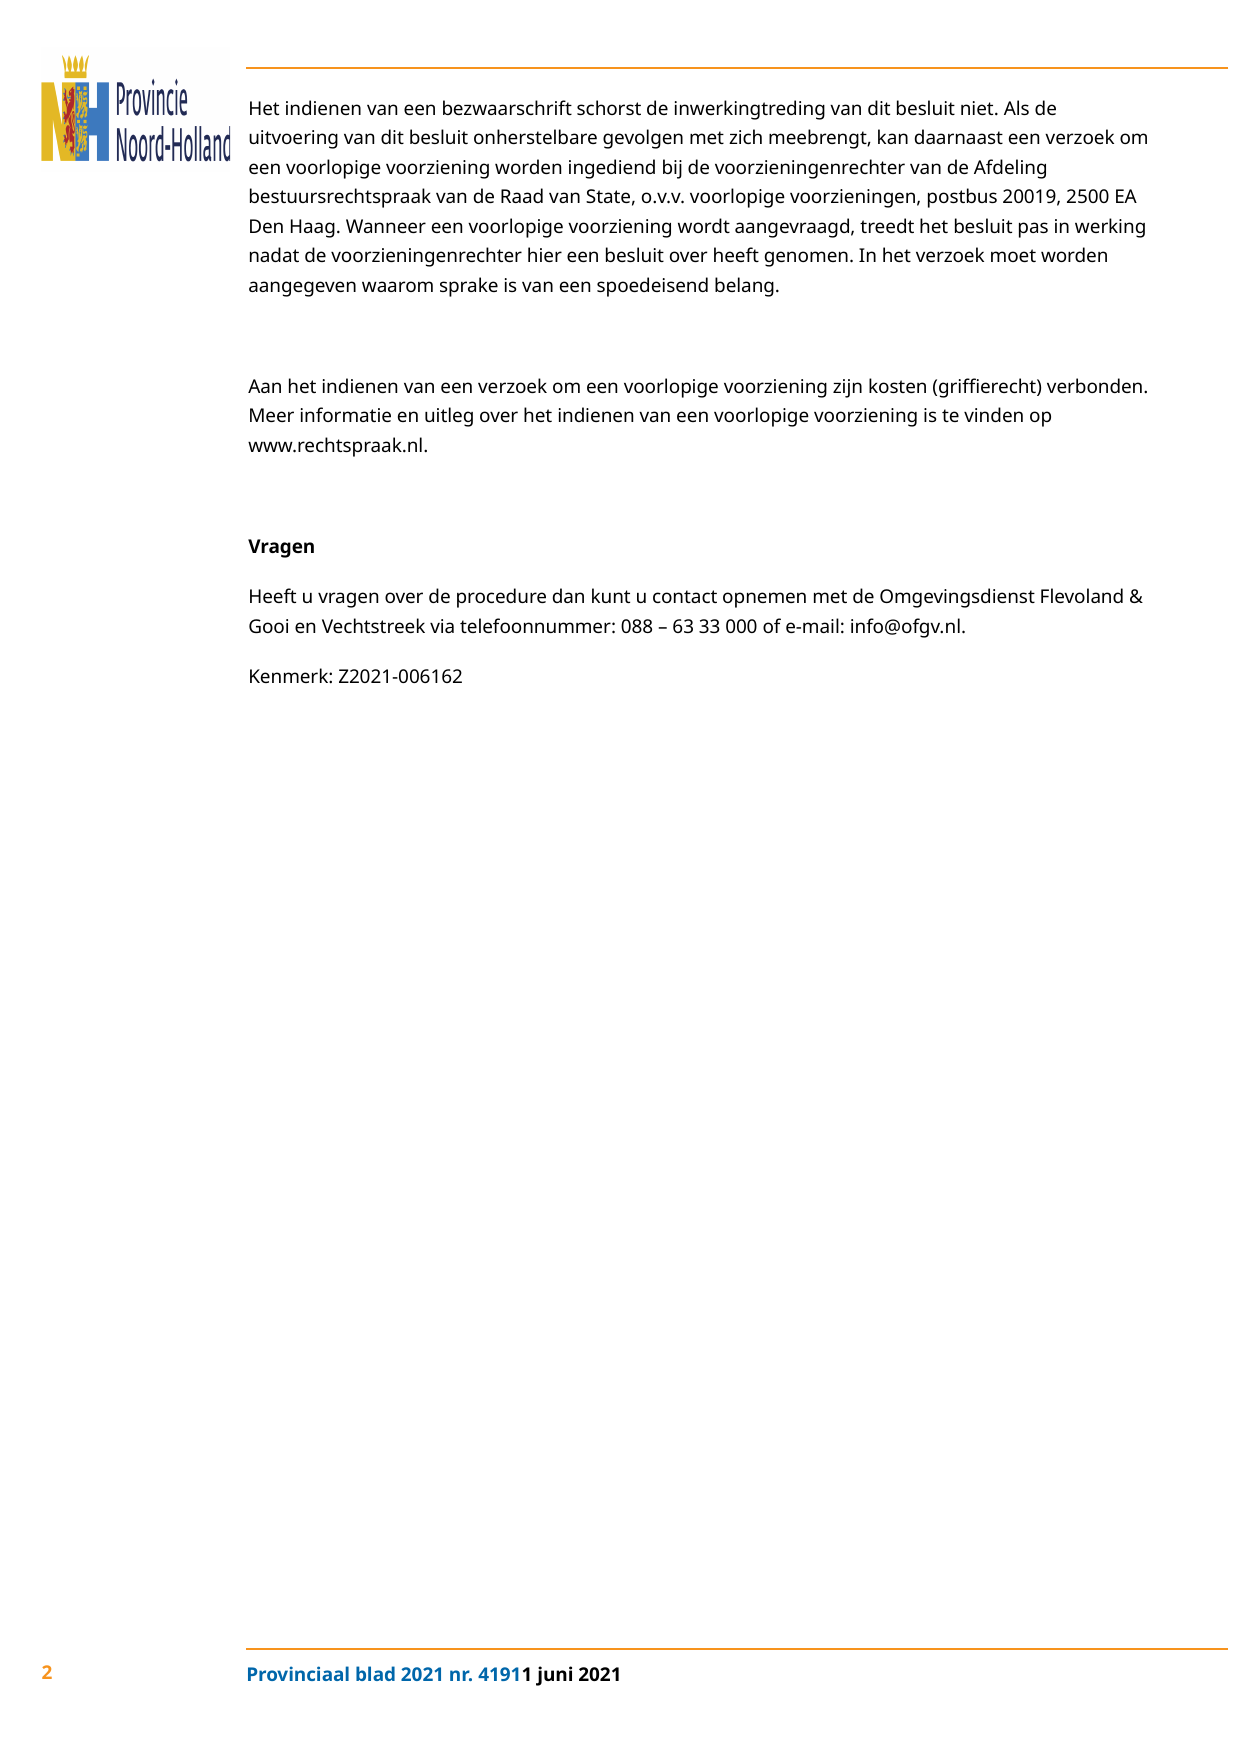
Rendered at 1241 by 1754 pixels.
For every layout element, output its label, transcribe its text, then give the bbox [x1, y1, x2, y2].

text Het indienen van een bezwaarschrift schorst de inwerkingtreding van dit besluit niet. Als de uitvoering van dit besluit onherstelbare gevolgen met zich meebrengt, kan daarnaast een verzoek om een voorlopige voorziening worden ingediend bij de voorzieningenrechter van de Afdeling bestuursrechtspraak van de Raad van State, o.v.v. voorlopige voorzieningen, postbus 20019, 2500 EA Den Haag. Wanneer een voorlopige voorziening wordt aangevraagd, treedt het besluit pas in werking nadat de voorzieningenrechter hier een besluit over heeft genomen. In het verzoek moet worden aangegeven waarom sprake is van een spoedeisend belang. [248, 95, 1152, 298]
text Heeft u vragen over de procedure dan kunt u contact opnemen met de Omgevingsdienst Flevoland & Gooi en Vechtstreek via telefoonnummer: 088 – 63 33 000 of e-mail: info@ofgv.nl. [248, 583, 1152, 639]
text Aan het indienen van een verzoek om een voorlopige voorziening zijn kosten (griffierecht) verbonden. Meer informatie en uitleg over het indienen van een voorlopige voorziening is te vinden op www.rechtspraak.nl. [248, 373, 1152, 458]
text Vragen [248, 533, 1152, 559]
picture [41, 47, 231, 172]
text Kenmerk: Z2021-006162 [248, 663, 1152, 689]
